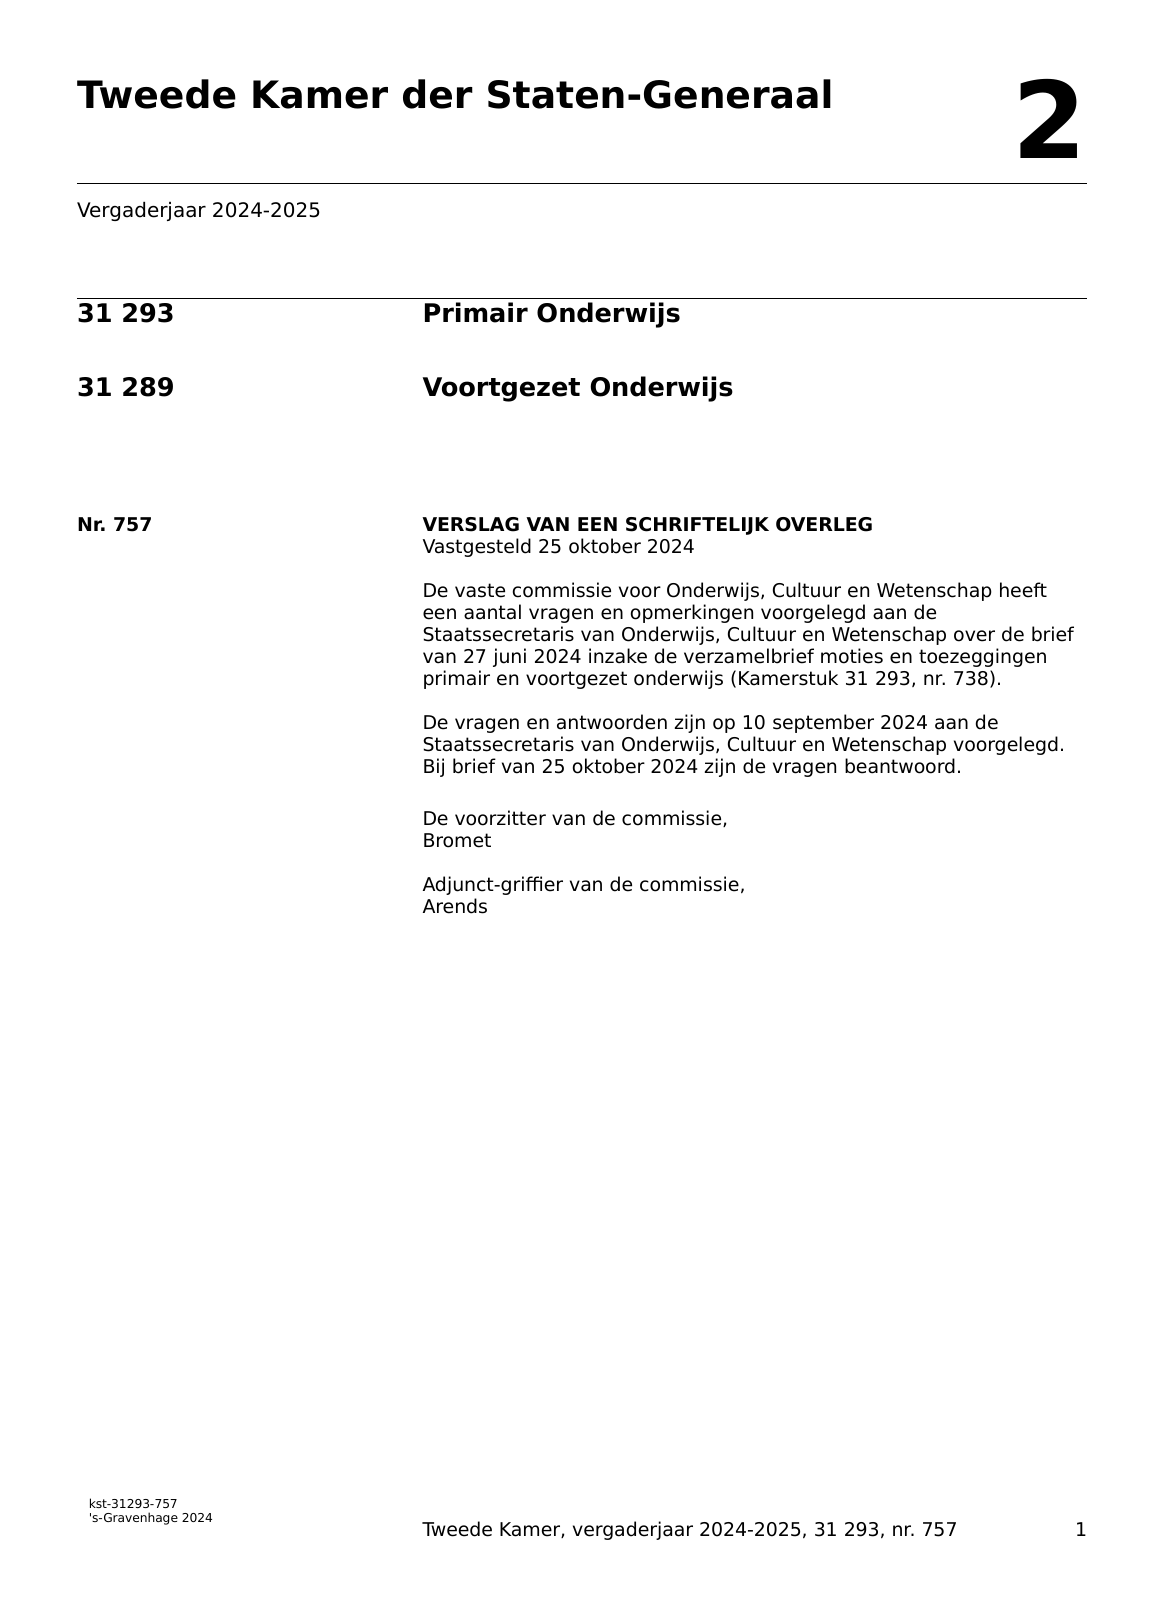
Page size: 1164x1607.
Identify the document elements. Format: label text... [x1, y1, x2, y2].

text De vragen en antwoorden zijn op 10 september 2024 aan de Staatssecretaris van Onderwijs, Cultuur en Wetenschap voorgelegd. Bij brief van 25 oktober 2024 zijn de vragen beantwoord. [422, 712, 1087, 778]
table_cell Vergaderjaar 2024-2025 [77, 184, 1087, 298]
text De voorzitter van de commissie, Bromet [422, 808, 1087, 852]
text kst-31293-757 [88, 1497, 323, 1511]
text 's-Gravenhage 2024 [88, 1511, 323, 1525]
table_header Tweede Kamer der Staten-Generaal [77, 59, 886, 183]
text Vastgesteld 25 oktober 2024 [422, 536, 1087, 558]
text De vaste commissie voor Onderwijs, Cultuur en Wetenschap heeft een aantal vragen en opmerkingen voorgelegd aan de Staatssecretaris van Onderwijs, Cultuur en Wetenschap over de brief van 27 juni 2024 inzake de verzamelbrief moties en toezeggingen primair en voortgezet onderwijs (Kamerstuk 31 293, nr. 738). [422, 580, 1087, 690]
subtitle 31 289 Voortgezet Onderwijs [77, 373, 1087, 403]
table_header 2 [886, 59, 1087, 183]
text Adjunct-griffier van de commissie, Arends [422, 874, 1087, 918]
subtitle 31 293 Primair Onderwijs [77, 299, 1087, 329]
subtitle Nr. 757 VERSLAG VAN EEN SCHRIFTELIJK OVERLEG [77, 514, 1087, 536]
